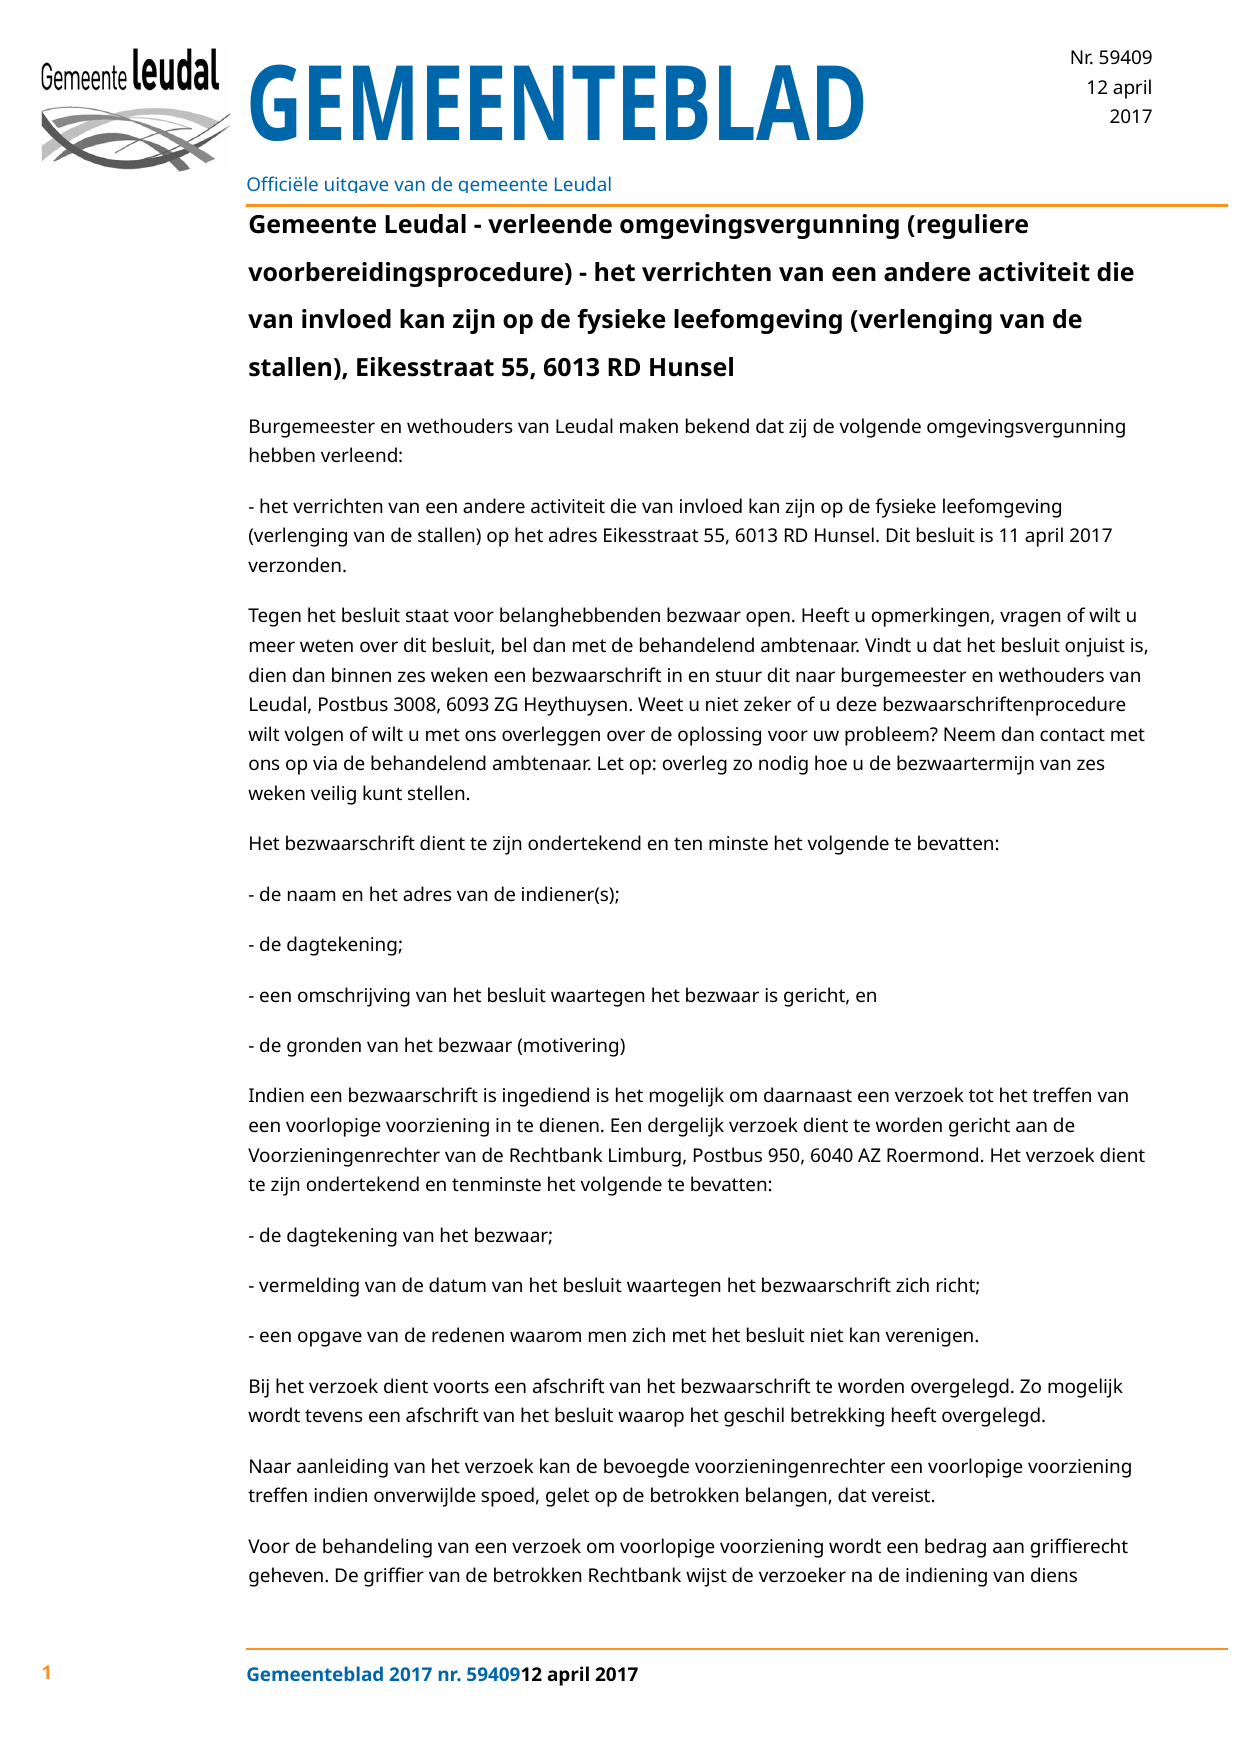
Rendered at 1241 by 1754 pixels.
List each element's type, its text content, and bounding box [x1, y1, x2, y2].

text Het bezwaarschrift dient te zijn ondertekend en ten minste het volgende te bevatten: [248, 831, 1152, 856]
text - een omschrijving van het besluit waartegen het bezwaar is gericht, en [248, 982, 1152, 1008]
text - het verrichten van een andere activiteit die van invloed kan zijn op de fysieke leefomgeving (verlenging van de stallen) op het adres Eikesstraat 55, 6013 RD Hunsel. Dit besluit is 11 april 2017 verzonden. [248, 493, 1152, 578]
text Naar aanleiding van het verzoek kan de bevoegde voorzieningenrechter een voorlopige voorziening treffen indien onverwijlde spoed, gelet op de betrokken belangen, dat vereist. [248, 1453, 1152, 1508]
text Indien een bezwaarschrift is ingediend is het mogelijk om daarnaast een verzoek tot het treffen van een voorlopige voorziening in te dienen. Een dergelijk verzoek dient te worden gericht aan de Voorzieningenrechter van de Rechtbank Limburg, Postbus 950, 6040 AZ Roermond. Het verzoek dient te zijn ondertekend en tenminste het volgende te bevatten: [248, 1083, 1152, 1197]
text - een opgave van de redenen waarom men zich met het besluit niet kan verenigen. [248, 1323, 1152, 1348]
text - vermelding van de datum van het besluit waartegen het bezwaarschrift zich richt; [248, 1272, 1152, 1298]
text - de naam en het adres van de indiener(s); [248, 881, 1152, 907]
text Gemeente Leudal - verleende omgevingsvergunning (reguliere voorbereidingsprocedure) - het verrichten van een andere activiteit die van invloed kan zijn op de fysieke leefomgeving (verlenging van de stallen), Eikesstraat 55, 6013 RD Hunsel [248, 207, 1152, 384]
text Bij het verzoek dient voorts een afschrift van het bezwaarschrift te worden overgelegd. Zo mogelijk wordt tevens een afschrift van het besluit waarop het geschil betrekking heeft overgelegd. [248, 1373, 1152, 1428]
text - de dagtekening; [248, 931, 1152, 957]
text Voor de behandeling van een verzoek om voorlopige voorziening wordt een bedrag aan griffierecht geheven. De griffier van de betrokken Rechtbank wijst de verzoeker na de indiening van diens [248, 1533, 1152, 1588]
text - de gronden van het bezwaar (motivering) [248, 1032, 1152, 1058]
picture [41, 47, 231, 172]
text Burgemeester en wethouders van Leudal maken bekend dat zij de volgende omgevingsvergunning hebben verleend: [248, 413, 1152, 468]
text - de dagtekening van het bezwaar; [248, 1222, 1152, 1248]
text Tegen het besluit staat voor belanghebbenden bezwaar open. Heeft u opmerkingen, vragen of wilt u meer weten over dit besluit, bel dan met de behandelend ambtenaar. Vindt u dat het besluit onjuist is, dien dan binnen zes weken een bezwaarschrift in en stuur dit naar burgemeester en wethouders van Leudal, Postbus 3008, 6093 ZG Heythuysen. Weet u niet zeker of u deze bezwaarschriftenprocedure wilt volgen of wilt u met ons overleggen over de oplossing voor uw probleem? Neem dan contact met ons op via de behandelend ambtenaar. Let op: overleg zo nodig hoe u de bezwaartermijn van zes weken veilig kunt stellen. [248, 603, 1152, 806]
